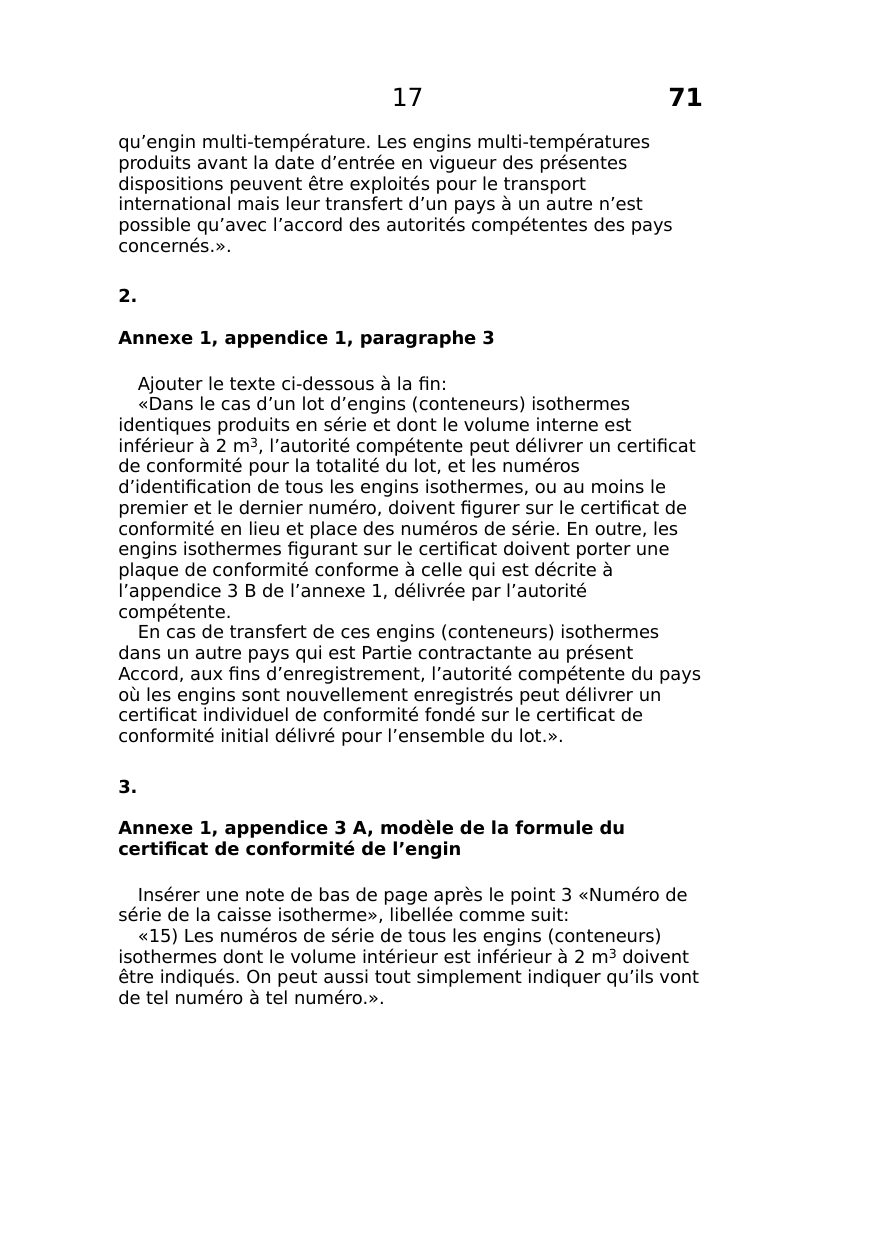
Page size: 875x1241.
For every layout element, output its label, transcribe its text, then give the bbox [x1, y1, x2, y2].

subtitle 3. Annexe 1, appendice 3 A, modèle de la formule du certificat de conformité de l’engin [118, 777, 703, 859]
text qu’engin multi-température. Les engins multi-températures produits avant la date d’entrée en vigueur des présentes dispositions peuvent être exploités pour le transport international mais leur transfert d’un pays à un autre n’est possible qu’avec l’accord des autorités compétentes des pays concernés.». [118, 132, 703, 256]
text «15) Les numéros de série de tous les engins (conteneurs) isothermes dont le volume intérieur est inférieur à 2 m3 doivent être indiqués. On peut aussi tout simplement indiquer qu’ils vont de tel numéro à tel numéro.». [118, 926, 703, 1009]
text «Dans le cas d’un lot d’engins (conteneurs) isothermes identiques produits en série et dont le volume interne est inférieur à 2 m3, l’autorité compétente peut délivrer un certificat de conformité pour la totalité du lot, et les numéros d’identification de tous les engins isothermes, ou au moins le premier et le dernier numéro, doivent figurer sur le certificat de conformité en lieu et place des numéros de série. En outre, les engins isothermes figurant sur le certificat doivent porter une plaque de conformité conforme à celle qui est décrite à l’appendice 3 B de l’annexe 1, délivrée par l’autorité compétente. [118, 394, 703, 622]
subtitle 2. Annexe 1, appendice 1, paragraphe 3 [118, 286, 703, 348]
text Ajouter le texte ci-dessous à la fin: [118, 373, 703, 394]
text En cas de transfert de ces engins (conteneurs) isothermes dans un autre pays qui est Partie contractante au présent Accord, aux fins d’enregistrement, l’autorité compétente du pays où les engins sont nouvellement enregistrés peut délivrer un certificat individuel de conformité fondé sur le certificat de conformité initial délivré pour l’ensemble du lot.». [118, 622, 703, 747]
text Insérer une note de bas de page après le point 3 «Numéro de série de la caisse isotherme», libellée comme suit: [118, 884, 703, 926]
